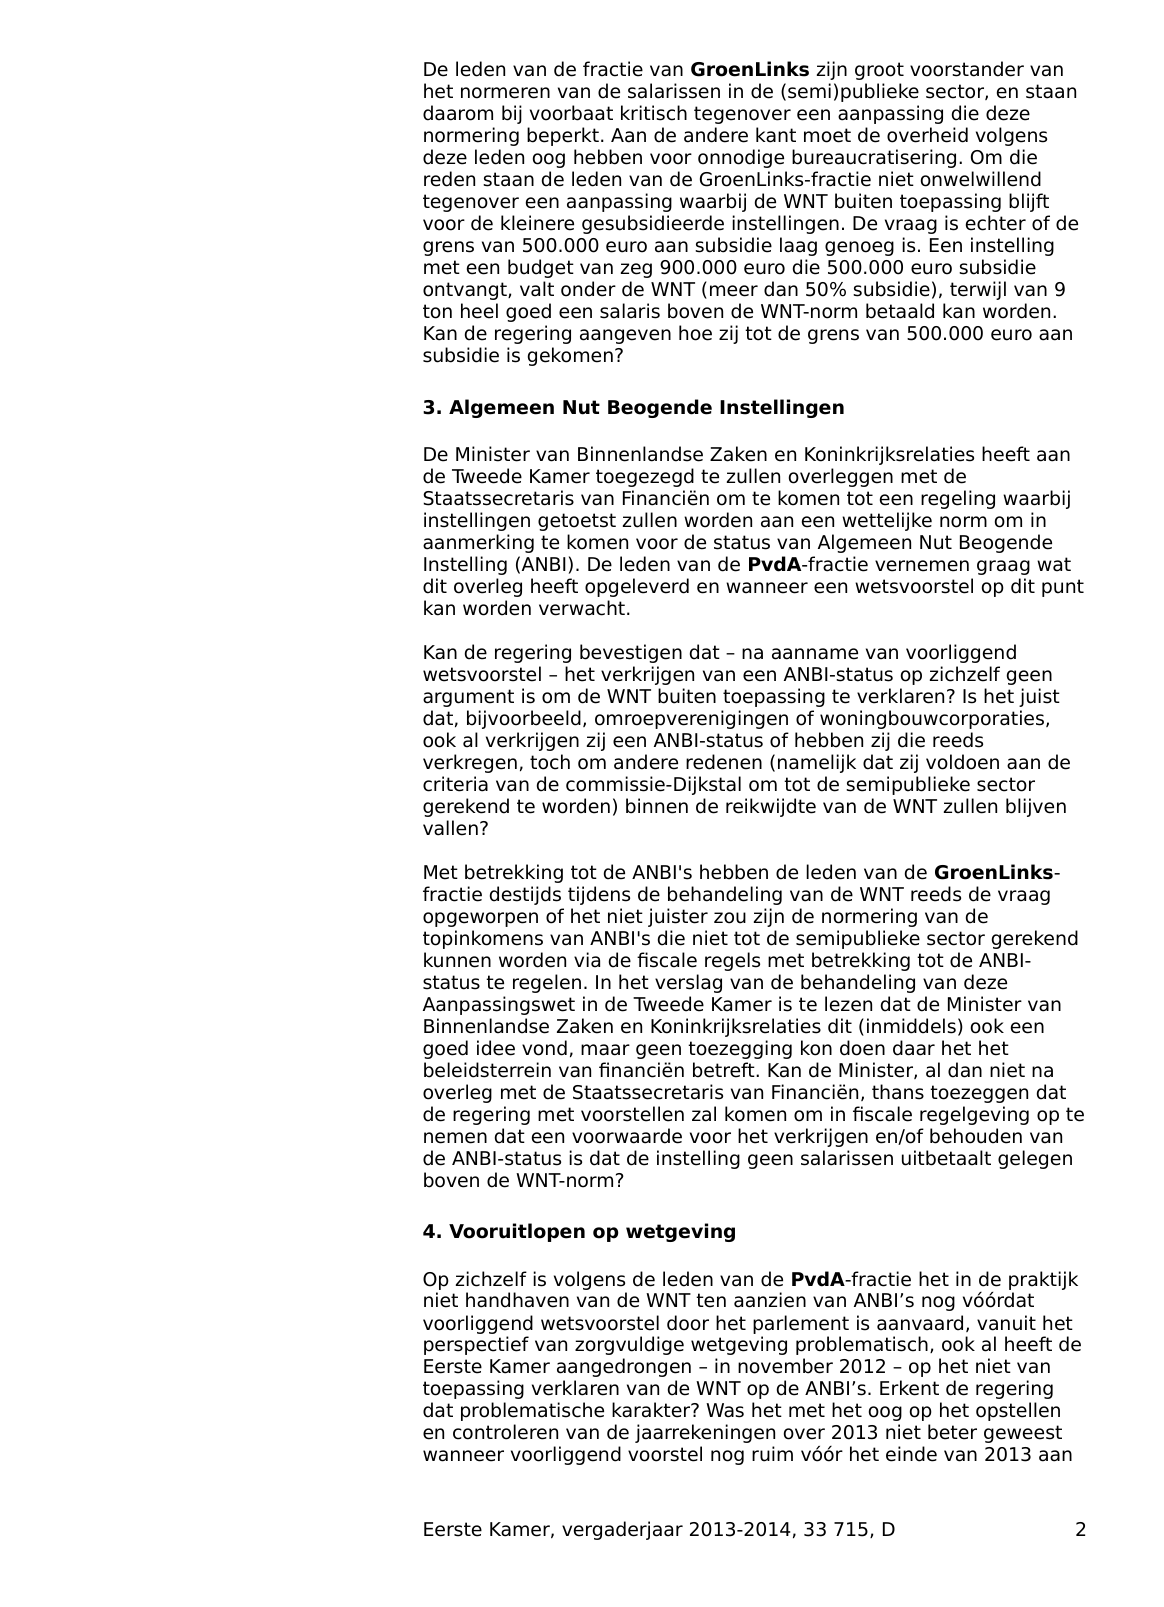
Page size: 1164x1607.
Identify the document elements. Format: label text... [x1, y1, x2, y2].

text Met betrekking tot de ANBI's hebben de leden van de GroenLinks-fractie destijds tijdens de behandeling van de WNT reeds de vraag opgeworpen of het niet juister zou zijn de normering van de topinkomens van ANBI's die niet tot de semipublieke sector gerekend kunnen worden via de fiscale regels met betrekking tot de ANBI-status te regelen. In het verslag van de behandeling van deze Aanpassingswet in de Tweede Kamer is te lezen dat de Minister van Binnenlandse Zaken en Koninkrijksrelaties dit (inmiddels) ook een goed idee vond, maar geen toezegging kon doen daar het het beleidsterrein van financiën betreft. Kan de Minister, al dan niet na overleg met de Staatssecretaris van Financiën, thans toezeggen dat de regering met voorstellen zal komen om in fiscale regelgeving op te nemen dat een voorwaarde voor het verkrijgen en/of behouden van de ANBI-status is dat de instelling geen salarissen uitbetaalt gelegen boven de WNT-norm? [422, 862, 1087, 1191]
subtitle 3. Algemeen Nut Beogende Instellingen [422, 397, 1087, 419]
text De Minister van Binnenlandse Zaken en Koninkrijksrelaties heeft aan de Tweede Kamer toegezegd te zullen overleggen met de Staatssecretaris van Financiën om te komen tot een regeling waarbij instellingen getoetst zullen worden aan een wettelijke norm om in aanmerking te komen voor de status van Algemeen Nut Beogende Instelling (ANBI). De leden van de PvdA-fractie vernemen graag wat dit overleg heeft opgeleverd en wanneer een wetsvoorstel op dit punt kan worden verwacht. [422, 444, 1087, 619]
text Kan de regering bevestigen dat – na aanname van voorliggend wetsvoorstel – het verkrijgen van een ANBI-status op zichzelf geen argument is om de WNT buiten toepassing te verklaren? Is het juist dat, bijvoorbeeld, omroepverenigingen of woningbouwcorporaties, ook al verkrijgen zij een ANBI-status of hebben zij die reeds verkregen, toch om andere redenen (namelijk dat zij voldoen aan de criteria van de commissie-Dijkstal om tot de semipublieke sector gerekend te worden) binnen de reikwijdte van de WNT zullen blijven vallen? [422, 642, 1087, 839]
subtitle 4. Vooruitlopen op wetgeving [422, 1221, 1087, 1243]
text De leden van de fractie van GroenLinks zijn groot voorstander van het normeren van de salarissen in de (semi)publieke sector, en staan daarom bij voorbaat kritisch tegenover een aanpassing die deze normering beperkt. Aan de andere kant moet de overheid volgens deze leden oog hebben voor onnodige bureaucratisering. Om die reden staan de leden van de GroenLinks-fractie niet onwelwillend tegenover een aanpassing waarbij de WNT buiten toepassing blijft voor de kleinere gesubsidieerde instellingen. De vraag is echter of de grens van 500.000 euro aan subsidie laag genoeg is. Een instelling met een budget van zeg 900.000 euro die 500.000 euro subsidie ontvangt, valt onder de WNT (meer dan 50% subsidie), terwijl van 9 ton heel goed een salaris boven de WNT-norm betaald kan worden. Kan de regering aangeven hoe zij tot de grens van 500.000 euro aan subsidie is gekomen? [422, 59, 1087, 367]
text Op zichzelf is volgens de leden van de PvdA-fractie het in de praktijk niet handhaven van de WNT ten aanzien van ANBI’s nog vóórdat voorliggend wetsvoorstel door het parlement is aanvaard, vanuit het perspectief van zorgvuldige wetgeving problematisch, ook al heeft de Eerste Kamer aangedrongen – in november 2012 – op het niet van toepassing verklaren van de WNT op de ANBI’s. Erkent de regering dat problematische karakter? Was het met het oog op het opstellen en controleren van de jaarrekeningen over 2013 niet beter geweest wanneer voorliggend voorstel nog ruim vóór het einde van 2013 aan [422, 1268, 1087, 1466]
